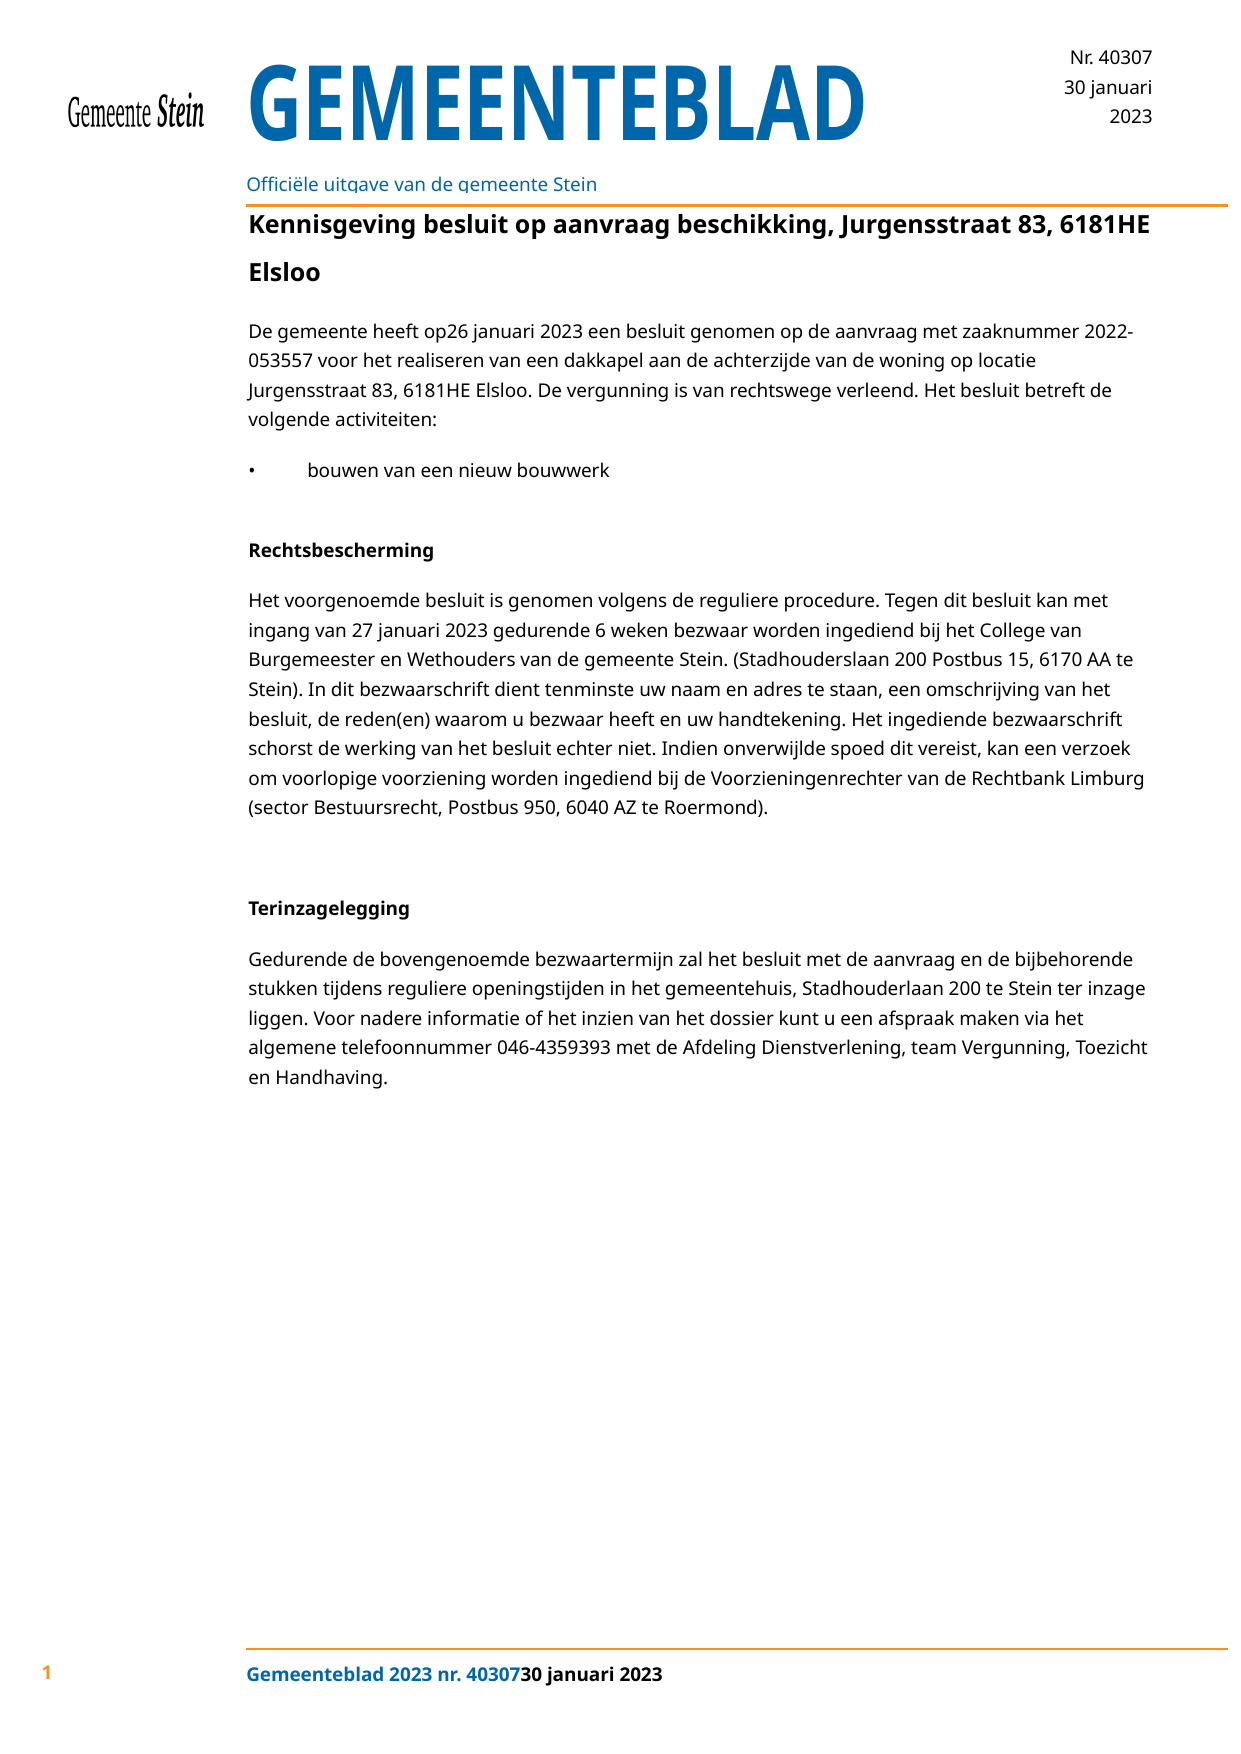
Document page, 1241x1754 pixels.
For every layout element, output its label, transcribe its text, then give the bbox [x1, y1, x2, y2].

text Rechtsbescherming [248, 537, 1152, 563]
text De gemeente heeft op26 januari 2023 een besluit genomen op de aanvraag met zaaknummer 2022-053557 voor het realiseren van een dakkapel aan de achterzijde van de woning op locatie Jurgensstraat 83, 6181HE Elsloo. De vergunning is van rechtswege verleend. Het besluit betreft de volgende activiteiten: [248, 318, 1152, 432]
text Terinzagelegging [248, 895, 1152, 921]
picture [41, 47, 231, 172]
text Gedurende de bovengenoemde bezwaartermijn zal het besluit met de aanvraag en de bijbehorende stukken tijdens reguliere openingstijden in het gemeentehuis, Stadhouderlaan 200 te Stein ter inzage liggen. Voor nadere informatie of het inzien van het dossier kunt u een afspraak maken via het algemene telefoonnummer 046-4359393 met de Afdeling Dienstverlening, team Vergunning, Toezicht en Handhaving. [248, 946, 1152, 1090]
text Het voorgenoemde besluit is genomen volgens de reguliere procedure. Tegen dit besluit kan met ingang van 27 januari 2023 gedurende 6 weken bezwaar worden ingediend bij het College van Burgemeester en Wethouders van de gemeente Stein. (Stadhouderslaan 200 Postbus 15, 6170 AA te Stein). In dit bezwaarschrift dient tenminste uw naam en adres te staan, een omschrijving van het besluit, de reden(en) waarom u bezwaar heeft en uw handtekening. Het ingediende bezwaarschrift schorst de werking van het besluit echter niet. Indien onverwijlde spoed dit vereist, kan een verzoek om voorlopige voorziening worden ingediend bij de Voorzieningenrechter van de Rechtbank Limburg (sector Bestuursrecht, Postbus 950, 6040 AZ te Roermond). [248, 587, 1152, 820]
text Kennisgeving besluit op aanvraag beschikking, Jurgensstraat 83, 6181HE Elsloo [248, 207, 1152, 288]
list bouwen van een nieuw bouwwerk [248, 457, 1152, 483]
